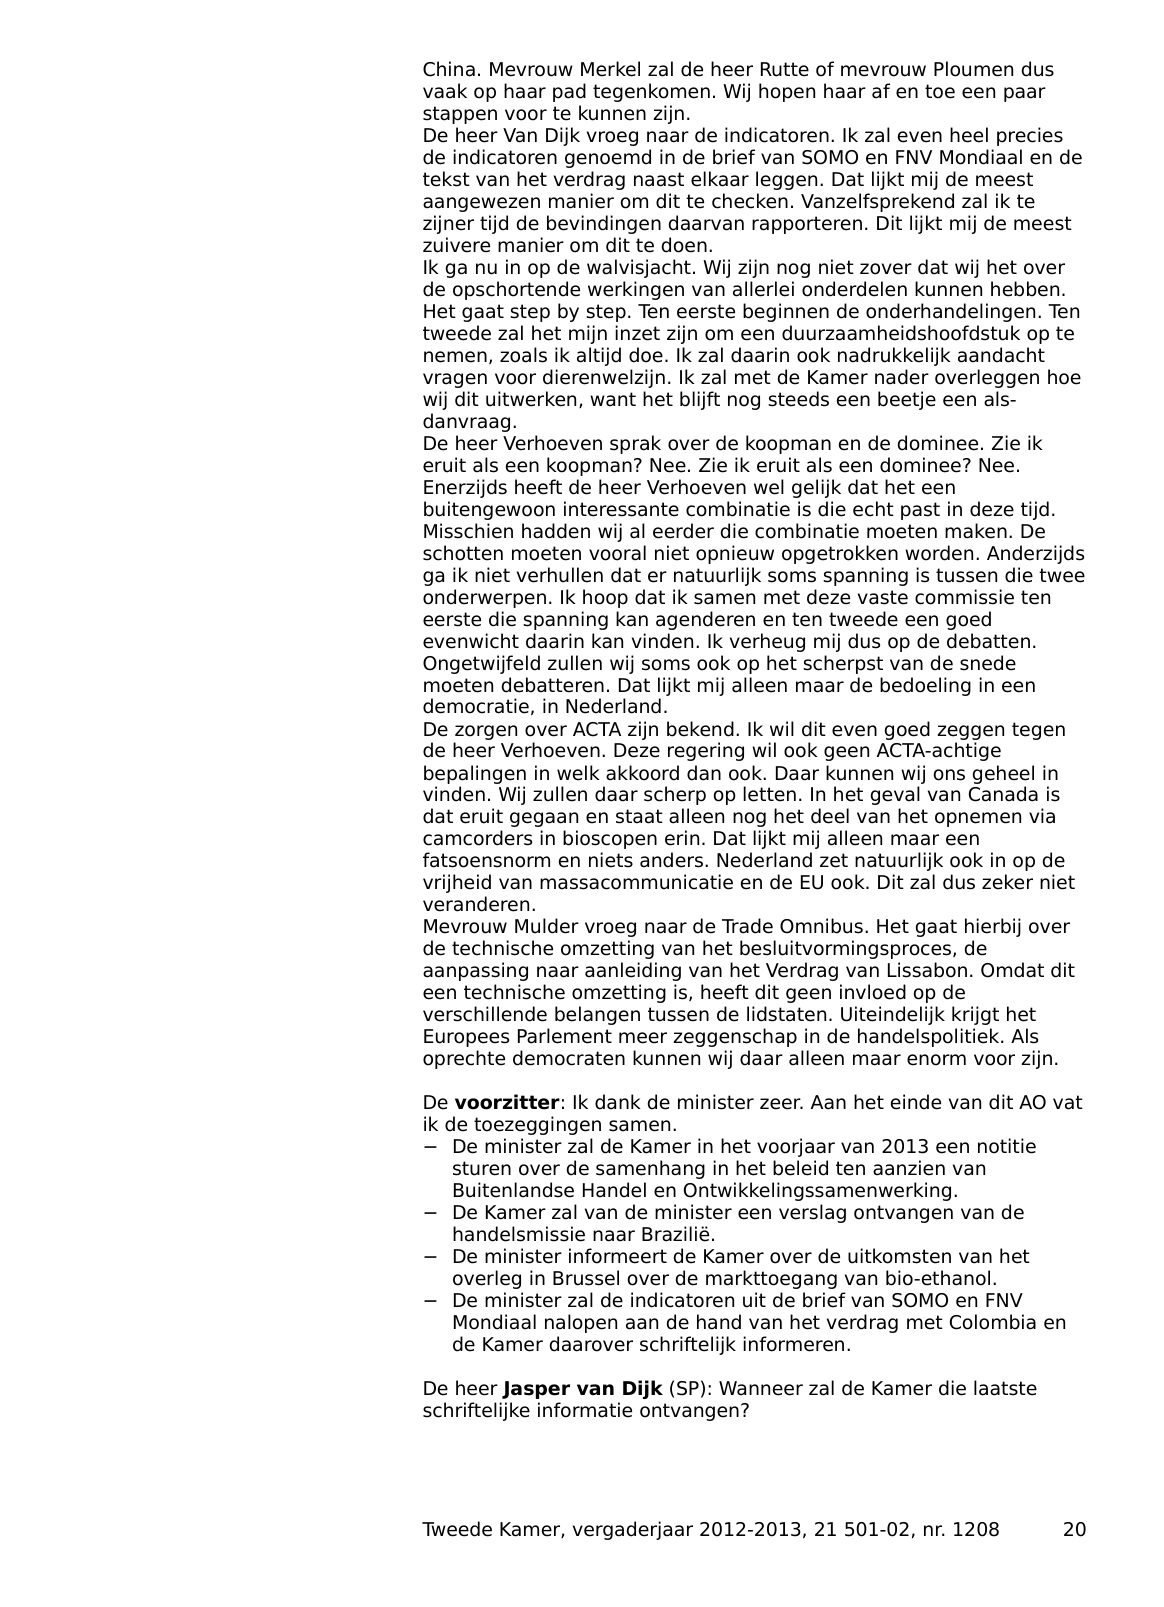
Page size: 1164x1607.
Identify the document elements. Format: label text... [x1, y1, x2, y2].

text Mevrouw Mulder vroeg naar de Trade Omnibus. Het gaat hierbij over de technische omzetting van het besluitvormingsproces, de aanpassing naar aanleiding van het Verdrag van Lissabon. Omdat dit een technische omzetting is, heeft dit geen invloed op de verschillende belangen tussen de lidstaten. Uiteindelijk krijgt het Europees Parlement meer zeggenschap in de handelspolitiek. Als oprechte democraten kunnen wij daar alleen maar enorm voor zijn. [422, 916, 1087, 1070]
text − De minister zal de indicatoren uit de brief van SOMO en FNV Mondiaal nalopen aan de hand van het verdrag met Colombia en de Kamer daarover schriftelijk informeren. [422, 1290, 1087, 1356]
text − De minister informeert de Kamer over de uitkomsten van het overleg in Brussel over de markttoegang van bio-ethanol. [422, 1246, 1087, 1290]
text De heer Van Dijk vroeg naar de indicatoren. Ik zal even heel precies de indicatoren genoemd in de brief van SOMO en FNV Mondiaal en de tekst van het verdrag naast elkaar leggen. Dat lijkt mij de meest aangewezen manier om dit te checken. Vanzelfsprekend zal ik te zijner tijd de bevindingen daarvan rapporteren. Dit lijkt mij de meest zuivere manier om dit te doen. [422, 125, 1087, 257]
text Ik ga nu in op de walvisjacht. Wij zijn nog niet zover dat wij het over de opschortende werkingen van allerlei onderdelen kunnen hebben. Het gaat step by step. Ten eerste beginnen de onderhandelingen. Ten tweede zal het mijn inzet zijn om een duurzaamheidshoofdstuk op te nemen, zoals ik altijd doe. Ik zal daarin ook nadrukkelijk aandacht vragen voor dierenwelzijn. Ik zal met de Kamer nader overleggen hoe wij dit uitwerken, want het blijft nog steeds een beetje een als-danvraag. [422, 257, 1087, 433]
text De heer Verhoeven sprak over de koopman en de dominee. Zie ik eruit als een koopman? Nee. Zie ik eruit als een dominee? Nee. Enerzijds heeft de heer Verhoeven wel gelijk dat het een buitengewoon interessante combinatie is die echt past in deze tijd. Misschien hadden wij al eerder die combinatie moeten maken. De schotten moeten vooral niet opnieuw opgetrokken worden. Anderzijds ga ik niet verhullen dat er natuurlijk soms spanning is tussen die twee onderwerpen. Ik hoop dat ik samen met deze vaste commissie ten eerste die spanning kan agenderen en ten tweede een goed evenwicht daarin kan vinden. Ik verheug mij dus op de debatten. Ongetwijfeld zullen wij soms ook op het scherpst van de snede moeten debatteren. Dat lijkt mij alleen maar de bedoeling in een democratie, in Nederland. [422, 433, 1087, 718]
text De heer Jasper van Dijk (SP): Wanneer zal de Kamer die laatste schriftelijke informatie ontvangen? [422, 1378, 1087, 1422]
text − De minister zal de Kamer in het voorjaar van 2013 een notitie sturen over de samenhang in het beleid ten aanzien van Buitenlandse Handel en Ontwikkelingssamenwerking. [422, 1136, 1087, 1202]
text China. Mevrouw Merkel zal de heer Rutte of mevrouw Ploumen dus vaak op haar pad tegenkomen. Wij hopen haar af en toe een paar stappen voor te kunnen zijn. [422, 59, 1087, 125]
text − De Kamer zal van de minister een verslag ontvangen van de handelsmissie naar Brazilië. [422, 1202, 1087, 1246]
text De voorzitter: Ik dank de minister zeer. Aan het einde van dit AO vat ik de toezeggingen samen. [422, 1092, 1087, 1136]
text De zorgen over ACTA zijn bekend. Ik wil dit even goed zeggen tegen de heer Verhoeven. Deze regering wil ook geen ACTA-achtige bepalingen in welk akkoord dan ook. Daar kunnen wij ons geheel in vinden. Wij zullen daar scherp op letten. In het geval van Canada is dat eruit gegaan en staat alleen nog het deel van het opnemen via camcorders in bioscopen erin. Dat lijkt mij alleen maar een fatsoensnorm en niets anders. Nederland zet natuurlijk ook in op de vrijheid van massacommunicatie en de EU ook. Dit zal dus zeker niet veranderen. [422, 718, 1087, 916]
